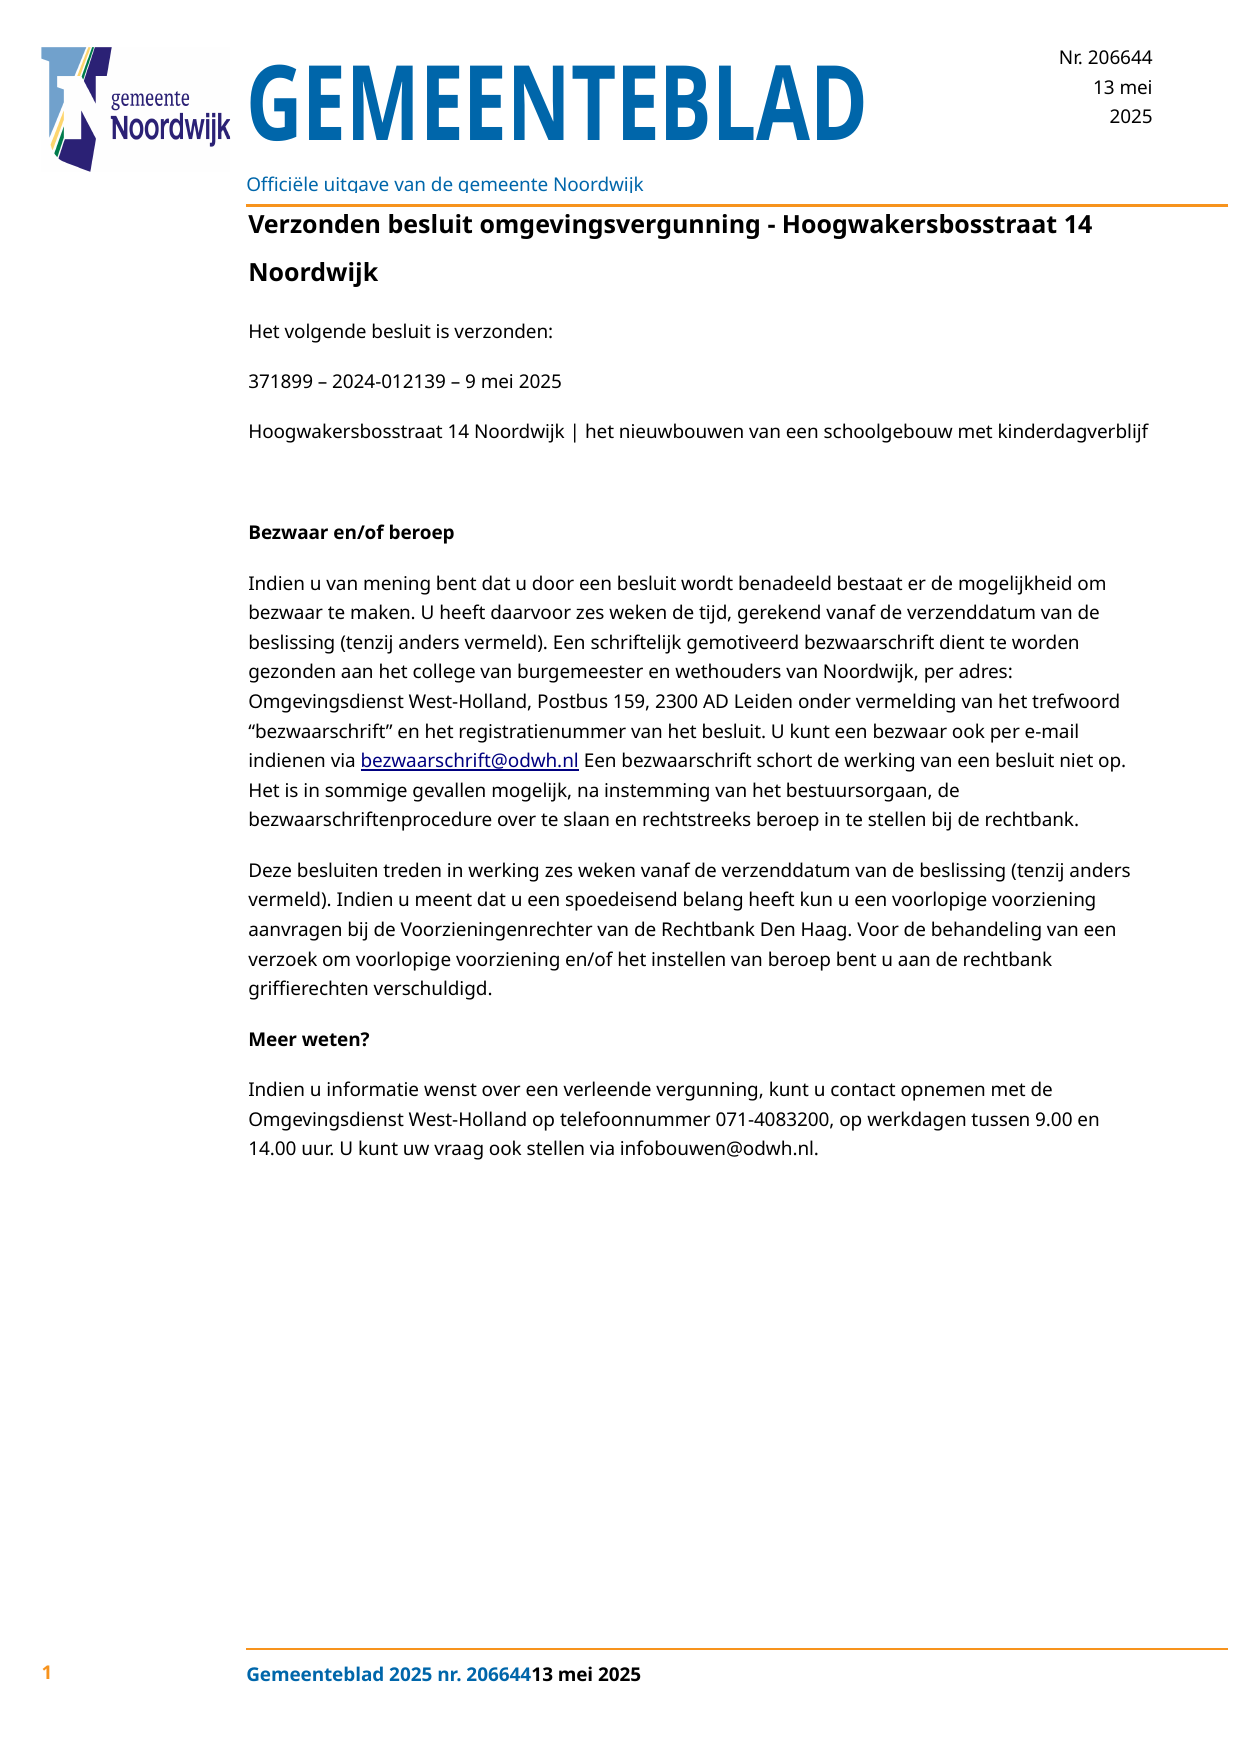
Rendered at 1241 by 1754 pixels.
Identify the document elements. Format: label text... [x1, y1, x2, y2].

text Indien u informatie wenst over een verleende vergunning, kunt u contact opnemen met de Omgevingsdienst West-Holland op telefoonnummer 071-4083200, op werkdagen tussen 9.00 en 14.00 uur. U kunt uw vraag ook stellen via infobouwen@odwh.nl. [248, 1076, 1152, 1161]
text Het volgende besluit is verzonden: [248, 318, 1152, 344]
text Verzonden besluit omgevingsvergunning - Hoogwakersbosstraat 14 Noordwijk [248, 207, 1152, 288]
text Hoogwakersbosstraat 14 Noordwijk | het nieuwbouwen van een schoolgebouw met kinderdagverblijf [248, 419, 1152, 444]
text Indien u van mening bent dat u door een besluit wordt benadeeld bestaat er de mogelijkheid om bezwaar te maken. U heeft daarvoor zes weken de tijd, gerekend vanaf de verzenddatum van de beslissing (tenzij anders vermeld). Een schriftelijk gemotiveerd bezwaarschrift dient te worden gezonden aan het college van burgemeester en wethouders van Noordwijk, per adres: Omgevingsdienst West-Holland, Postbus 159, 2300 AD Leiden onder vermelding van het trefwoord “bezwaarschrift” en het registratienummer van het besluit. U kunt een bezwaar ook per e-mail indienen via bezwaarschrift@odwh.nl Een bezwaarschrift schort de werking van een besluit niet op. Het is in sommige gevallen mogelijk, na instemming van het bestuursorgaan, de bezwaarschriftenprocedure over te slaan en rechtstreeks beroep in te stellen bij de rechtbank. [248, 570, 1152, 832]
text Bezwaar en/of beroep [248, 519, 1152, 545]
text Deze besluiten treden in werking zes weken vanaf de verzenddatum van de beslissing (tenzij anders vermeld). Indien u meent dat u een spoedeisend belang heeft kun u een voorlopige voorziening aanvragen bij de Voorzieningenrechter van de Rechtbank Den Haag. Voor de behandeling van een verzoek om voorlopige voorziening en/of het instellen van beroep bent u aan de rechtbank griffierechten verschuldigd. [248, 857, 1152, 1001]
picture [41, 47, 231, 172]
text 371899 – 2024-012139 – 9 mei 2025 [248, 368, 1152, 394]
text Meer weten? [248, 1026, 1152, 1052]
